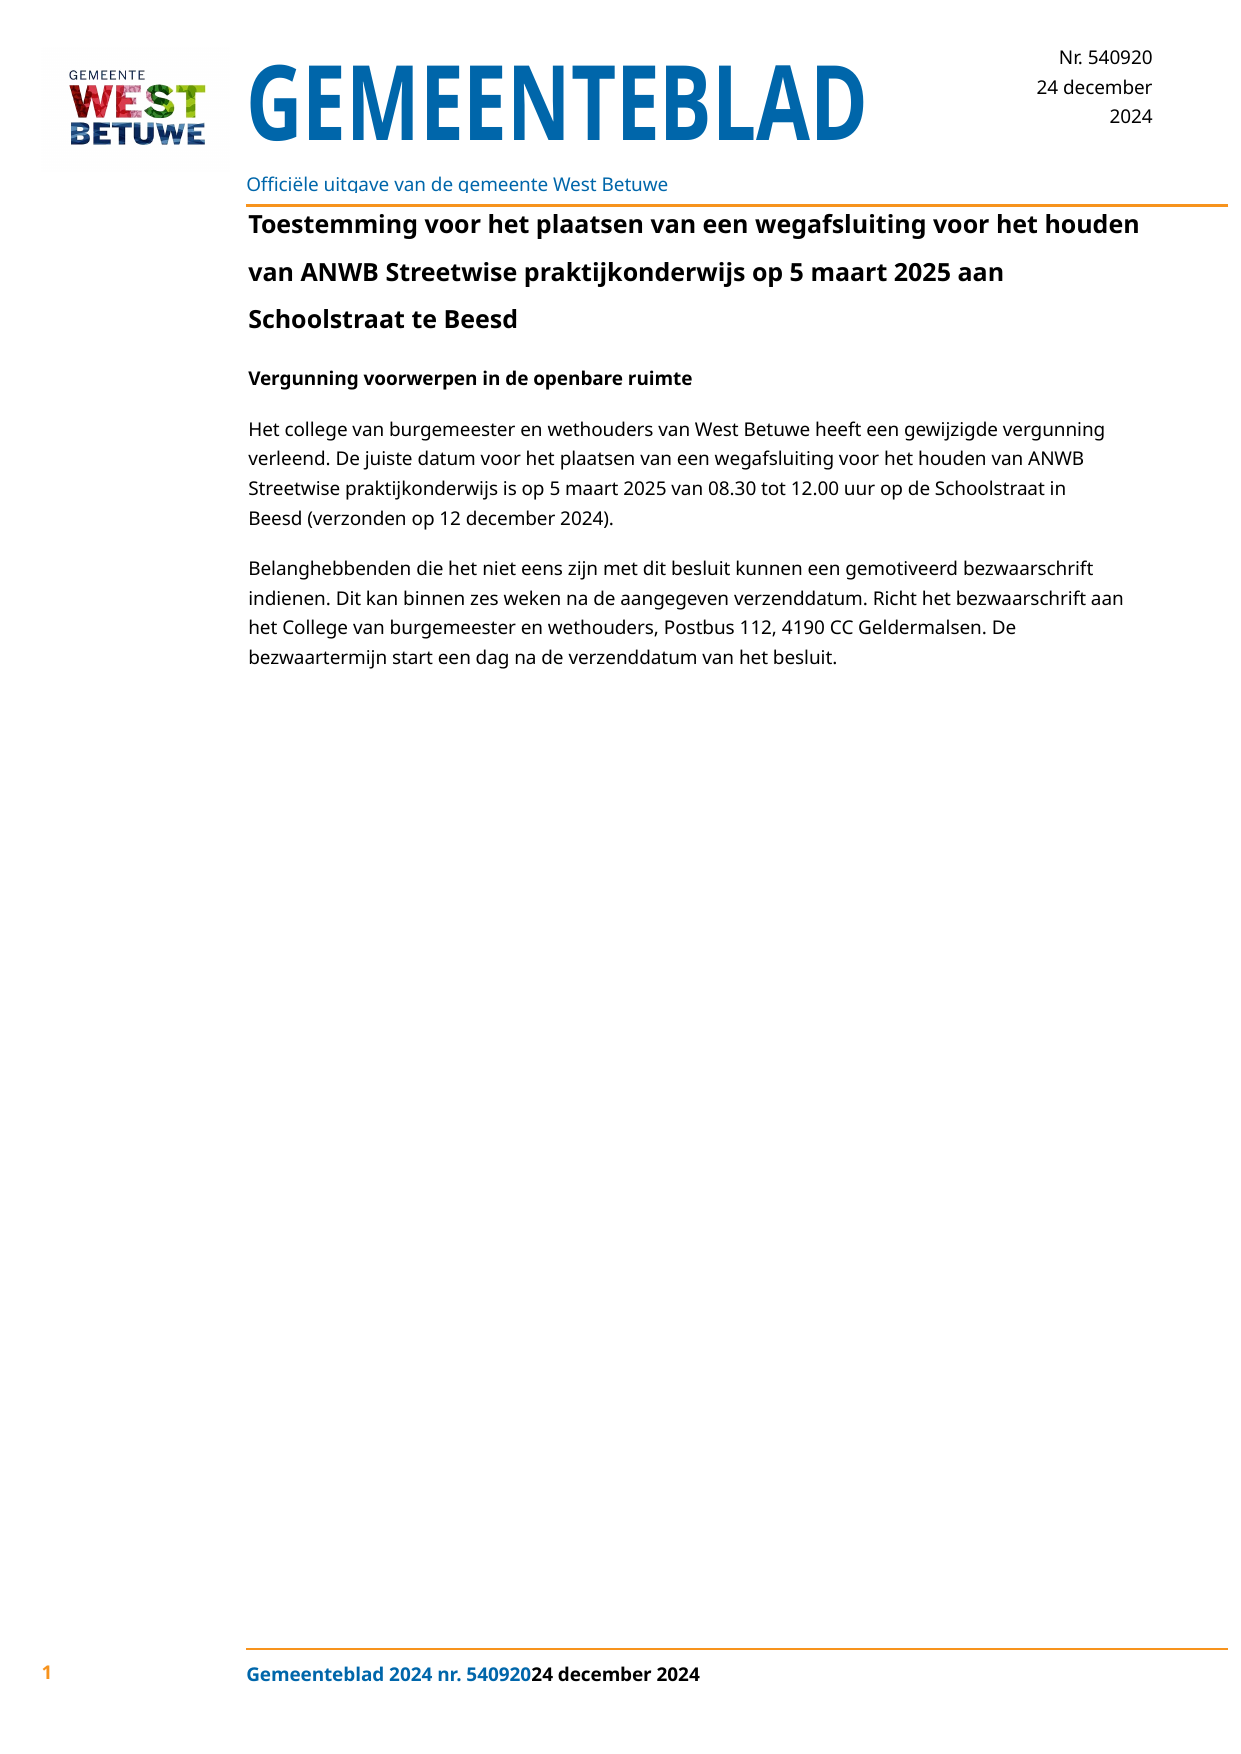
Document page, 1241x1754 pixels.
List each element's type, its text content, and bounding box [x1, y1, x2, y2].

text Het college van burgemeester en wethouders van West Betuwe heeft een gewijzigde vergunning verleend. De juiste datum voor het plaatsen van een wegafsluiting voor het houden van ANWB Streetwise praktijkonderwijs is op 5 maart 2025 van 08.30 tot 12.00 uur op de Schoolstraat in Beesd (verzonden op 12 december 2024). [248, 416, 1152, 530]
text Belanghebbenden die het niet eens zijn met dit besluit kunnen een gemotiveerd bezwaarschrift indienen. Dit kan binnen zes weken na de aangegeven verzenddatum. Richt het bezwaarschrift aan het College van burgemeester en wethouders, Postbus 112, 4190 CC Geldermalsen. De bezwaartermijn start een dag na de verzenddatum van het besluit. [248, 555, 1152, 669]
picture [41, 47, 231, 172]
text Toestemming voor het plaatsen van een wegafsluiting voor het houden van ANWB Streetwise praktijkonderwijs op 5 maart 2025 aan Schoolstraat te Beesd [248, 207, 1152, 336]
text Vergunning voorwerpen in de openbare ruimte [248, 366, 1152, 391]
